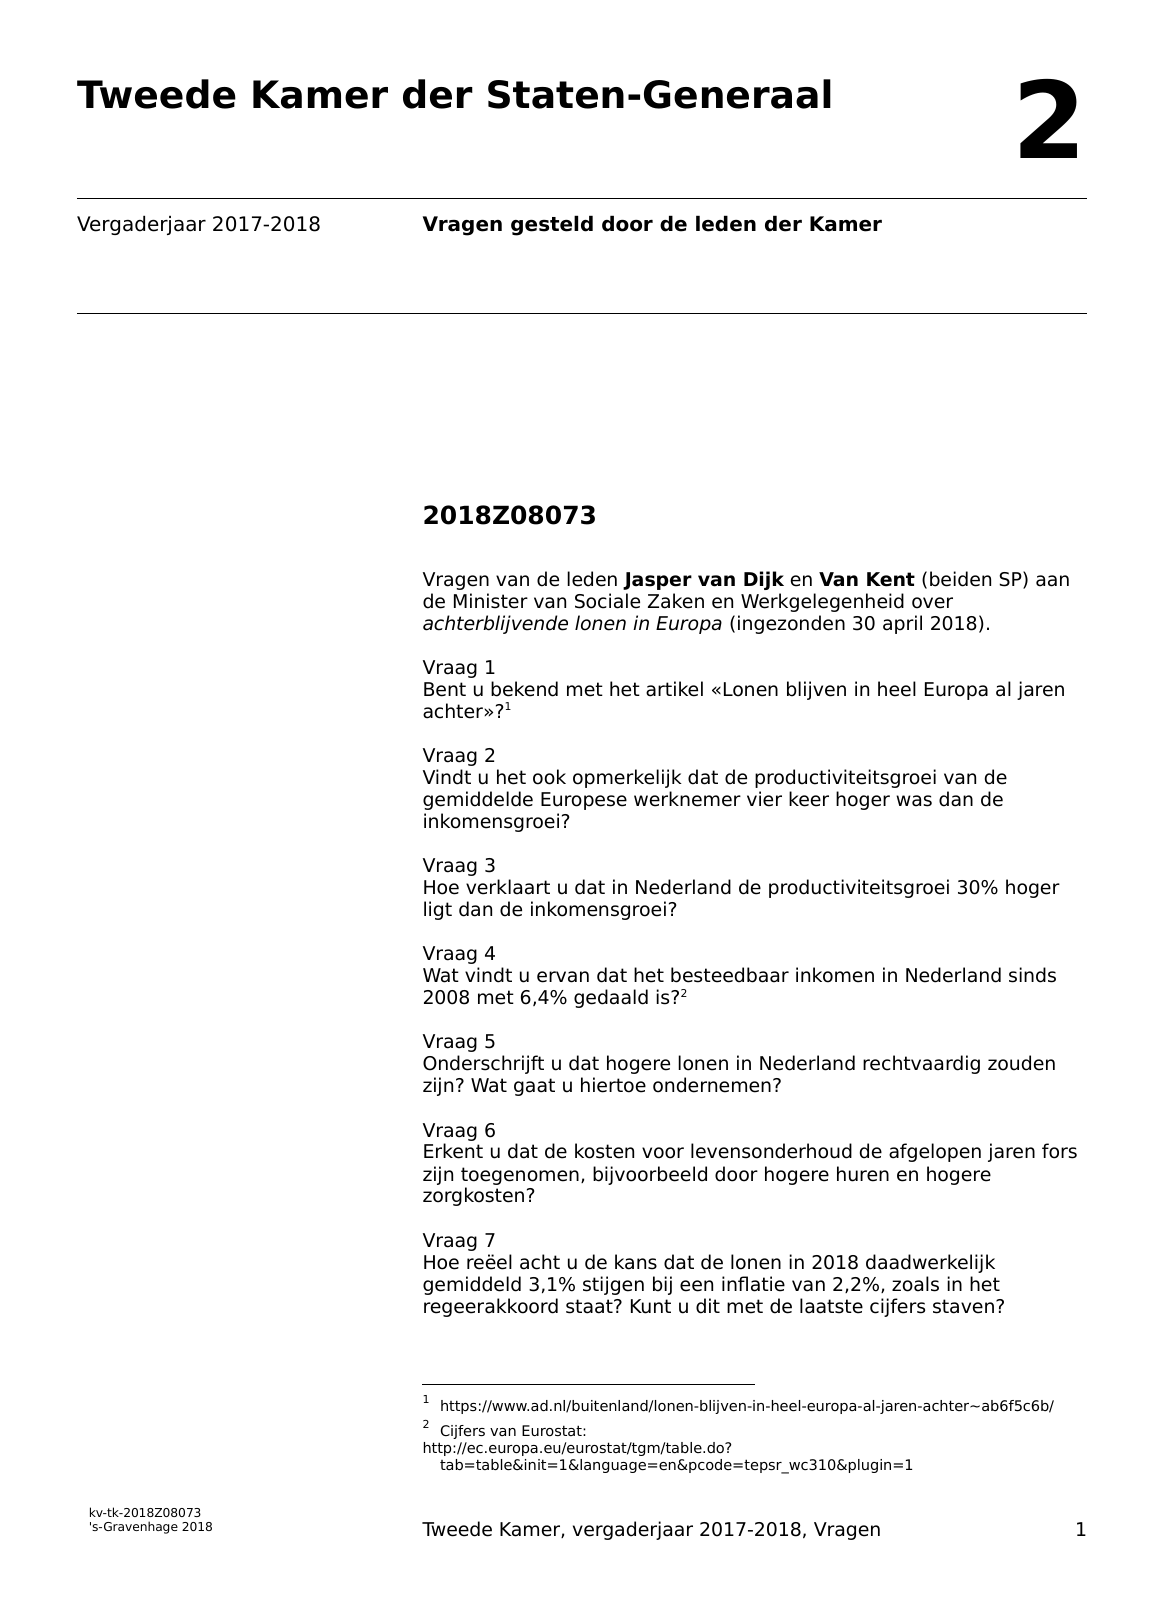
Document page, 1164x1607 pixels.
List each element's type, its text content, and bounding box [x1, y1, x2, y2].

text Hoe reëel acht u de kans dat de lonen in 2018 daadwerkelijk gemiddeld 3,1% stijgen bij een inflatie van 2,2%, zoals in het regeerakkoord staat? Kunt u dit met de laatste cijfers staven? [422, 1252, 1087, 1317]
text Vraag 2 [422, 745, 1087, 767]
text http://ec.europa.eu/eurostat/tgm/table.do?tab=table&init=1&language=en&pcode=tepsr_wc310&plugin=1 [422, 1441, 1087, 1474]
text Vraag 6 [422, 1119, 1087, 1141]
text Vragen van de leden Jasper van Dijk en Van Kent (beiden SP) aan de Minister van Sociale Zaken en Werkgelegenheid over achterblijvende lonen in Europa (ingezonden 30 april 2018). [422, 569, 1087, 635]
text Onderschrijft u dat hogere lonen in Nederland rechtvaardig zouden zijn? Wat gaat u hiertoe ondernemen? [422, 1053, 1087, 1097]
text Vraag 4 [422, 943, 1087, 965]
text Vraag 7 [422, 1229, 1087, 1252]
text kv-tk-2018Z08073 [88, 1506, 323, 1520]
table_header Tweede Kamer der Staten-Generaal [77, 59, 886, 198]
text Cijfers van Eurostat: [422, 1418, 1087, 1441]
text Vindt u het ook opmerkelijk dat de productiviteitsgroei van de gemiddelde Europese werknemer vier keer hoger was dan de inkomensgroei? [422, 767, 1087, 833]
text Erkent u dat de kosten voor levensonderhoud de afgelopen jaren fors zijn toegenomen, bijvoorbeeld door hogere huren en hogere zorgkosten? [422, 1141, 1087, 1207]
text 's-Gravenhage 2018 [88, 1520, 323, 1534]
table_header 2 [886, 59, 1087, 198]
text Bent u bekend met het artikel «Lonen blijven in heel Europa al jaren achter»? [422, 679, 1087, 723]
text Hoe verklaart u dat in Nederland de productiviteitsgroei 30% hoger ligt dan de inkomensgroei? [422, 877, 1087, 921]
table_cell Vragen gesteld door de leden der Kamer [422, 199, 1087, 313]
table_cell Vergaderjaar 2017-2018 [77, 199, 422, 313]
text Vraag 5 [422, 1031, 1087, 1053]
text https://www.ad.nl/buitenland/lonen-blijven-in-heel-europa-al-jaren-achter~ab6f5c6b/ [422, 1393, 1087, 1416]
text Wat vindt u ervan dat het besteedbaar inkomen in Nederland sinds 2008 met 6,4% gedaald is? [422, 965, 1087, 1009]
text Vraag 1 [422, 657, 1087, 679]
text 2018Z08073 [422, 501, 1087, 531]
text Vraag 3 [422, 855, 1087, 877]
